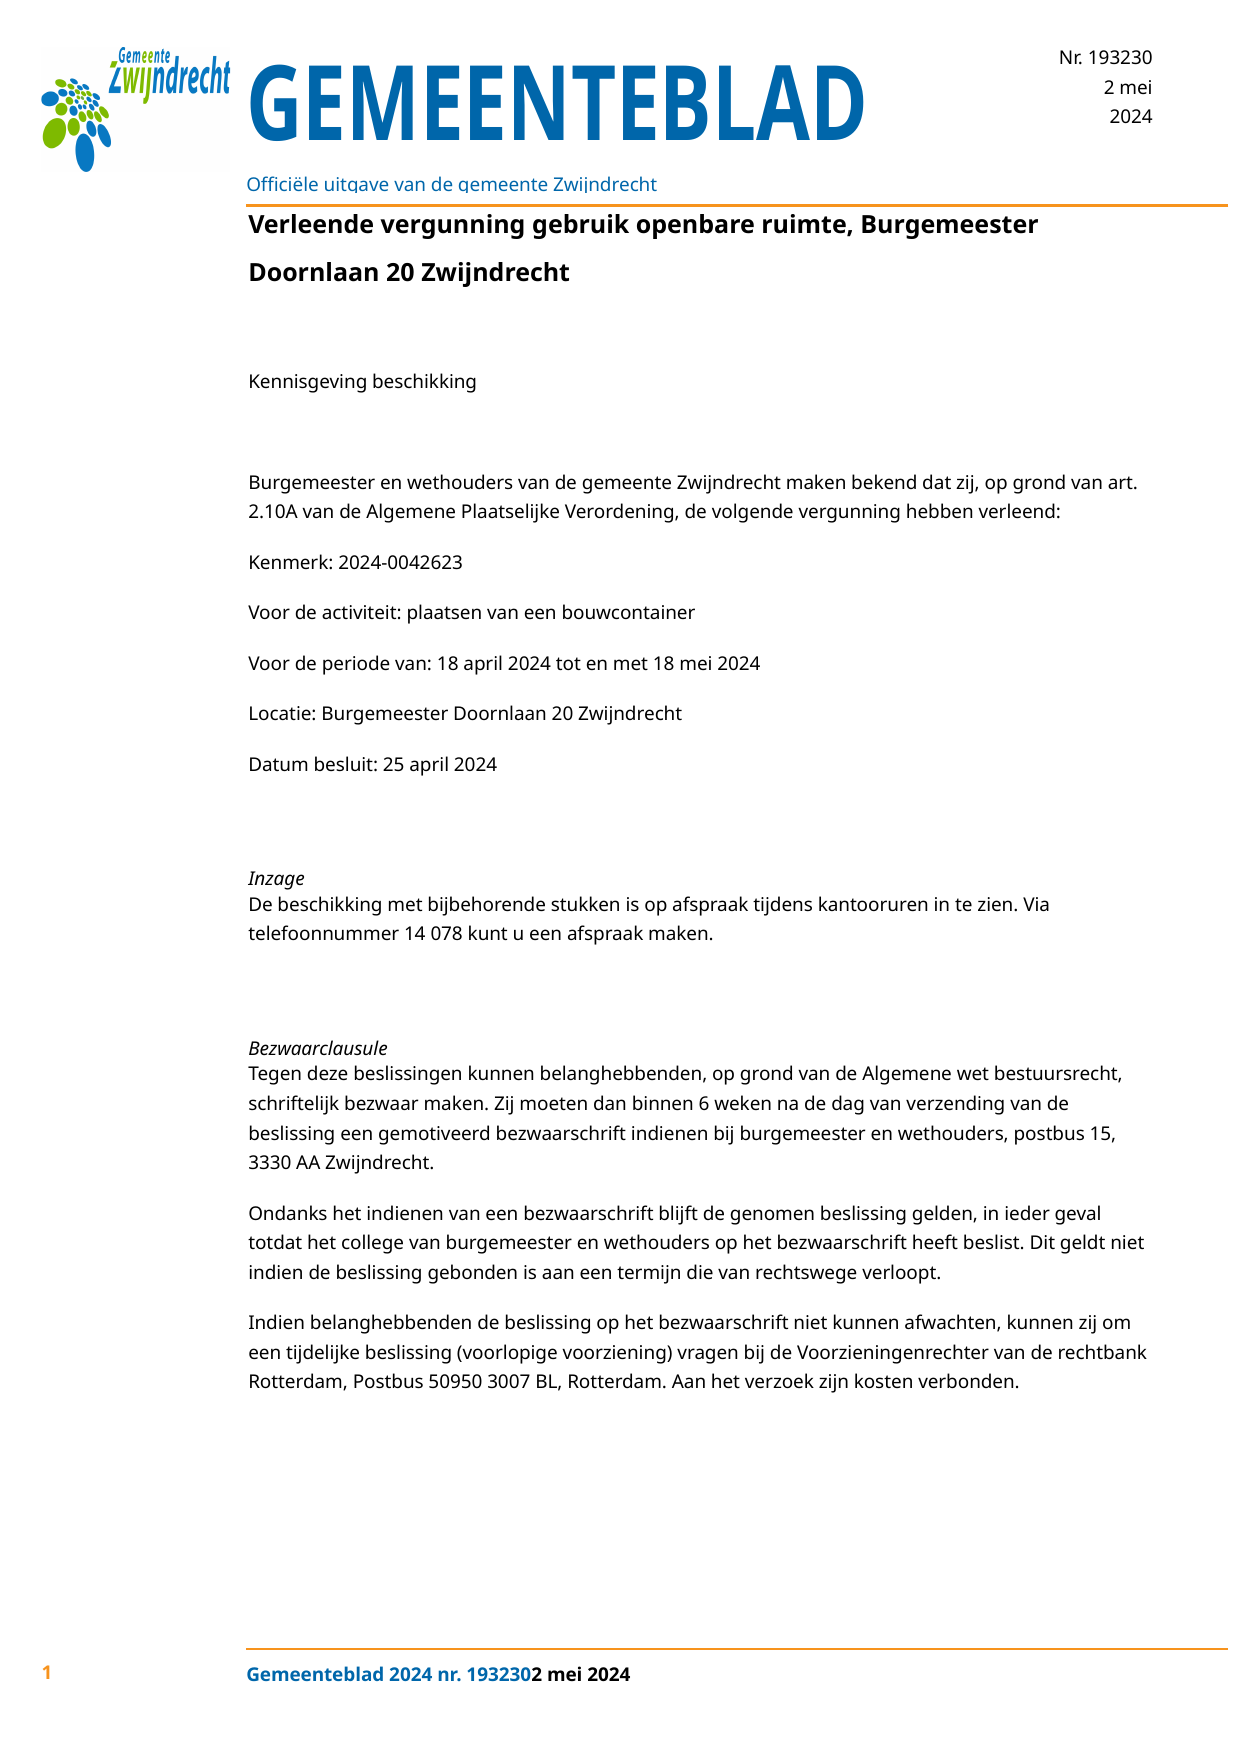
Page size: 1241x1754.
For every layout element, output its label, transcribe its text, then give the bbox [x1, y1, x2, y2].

text Datum besluit: 25 april 2024 [248, 751, 1152, 777]
text Kennisgeving beschikking [248, 368, 1152, 394]
text Locatie: Burgemeester Doornlaan 20 Zwijndrecht [248, 700, 1152, 726]
text Inzage [248, 865, 1152, 891]
text Voor de periode van: 18 april 2024 tot en met 18 mei 2024 [248, 650, 1152, 676]
text Kenmerk: 2024-0042623 [248, 549, 1152, 575]
text Tegen deze beslissingen kunnen belanghebbenden, op grond van de Algemene wet bestuursrecht, schriftelijk bezwaar maken. Zij moeten dan binnen 6 weken na de dag van verzending van de beslissing een gemotiveerd bezwaarschrift indienen bij burgemeester en wethouders, postbus 15, 3330 AA Zwijndrecht. [248, 1061, 1152, 1175]
text Burgemeester en wethouders van de gemeente Zwijndrecht maken bekend dat zij, op grond van art. 2.10A van de Algemene Plaatselijke Verordening, de volgende vergunning hebben verleend: [248, 469, 1152, 524]
text De beschikking met bijbehorende stukken is op afspraak tijdens kantooruren in te zien. Via telefoonnummer 14 078 kunt u een afspraak maken. [248, 891, 1152, 946]
text Verleende vergunning gebruik openbare ruimte, Burgemeester Doornlaan 20 Zwijndrecht [248, 207, 1152, 288]
picture [41, 47, 231, 172]
text Ondanks het indienen van een bezwaarschrift blijft de genomen beslissing gelden, in ieder geval totdat het college van burgemeester en wethouders op het bezwaarschrift heeft beslist. Dit geldt niet indien de beslissing gebonden is aan een termijn die van rechtswege verloopt. [248, 1200, 1152, 1285]
text Bezwaarclausule [248, 1035, 1152, 1061]
text Indien belanghebbenden de beslissing op het bezwaarschrift niet kunnen afwachten, kunnen zij om een tijdelijke beslissing (voorlopige voorziening) vragen bij de Voorzieningenrechter van de rechtbank Rotterdam, Postbus 50950 3007 BL, Rotterdam. Aan het verzoek zijn kosten verbonden. [248, 1309, 1152, 1394]
text Voor de activiteit: plaatsen van een bouwcontainer [248, 599, 1152, 625]
